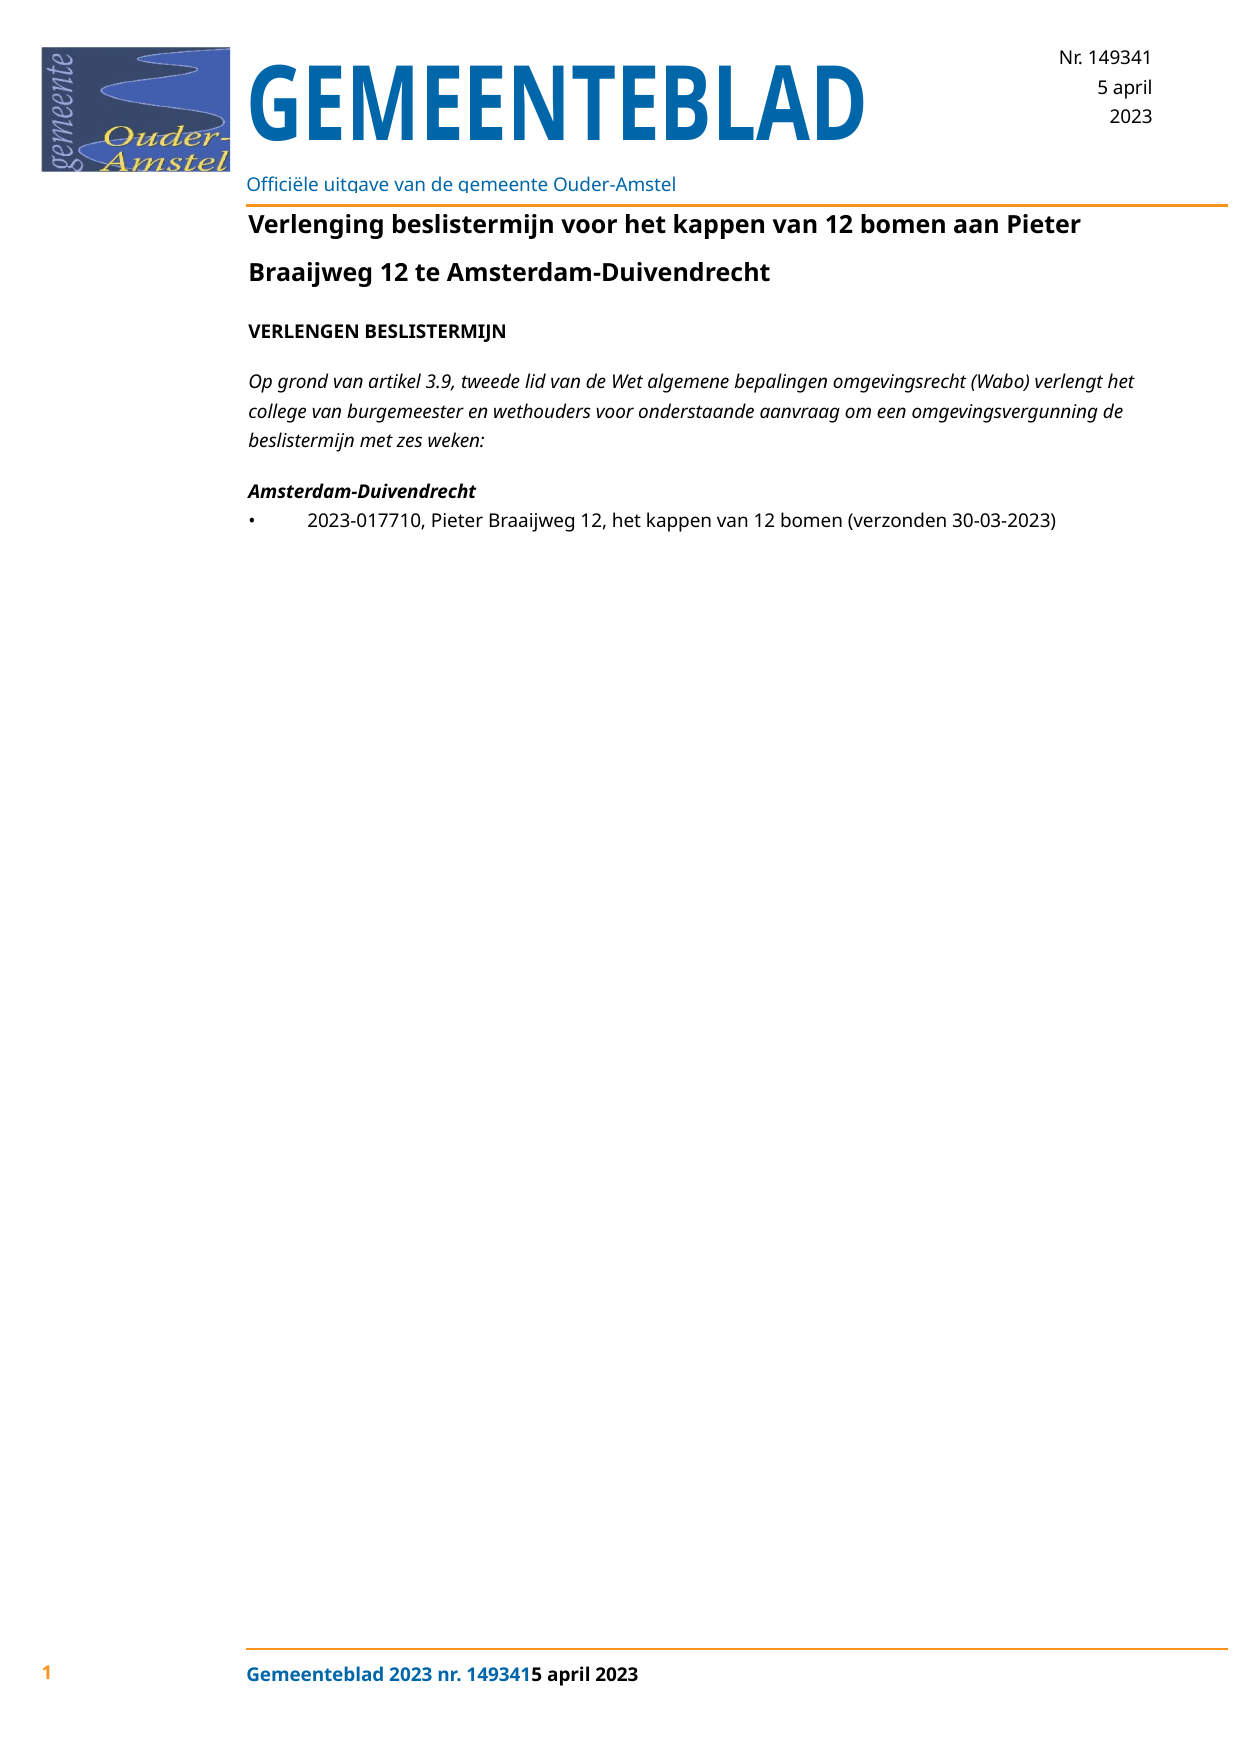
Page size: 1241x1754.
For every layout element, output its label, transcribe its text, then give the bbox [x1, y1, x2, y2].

text Verlenging beslistermijn voor het kappen van 12 bomen aan Pieter Braaijweg 12 te Amsterdam-Duivendrecht [248, 207, 1152, 288]
picture [41, 47, 231, 172]
list 2023-017710, Pieter Braaijweg 12, het kappen van 12 bomen (verzonden 30-03-2023) [248, 507, 1152, 533]
text Amsterdam-Duivendrecht [248, 478, 1152, 504]
text VERLENGEN BESLISTERMIJN [248, 318, 1152, 344]
text Op grond van artikel 3.9, tweede lid van de Wet algemene bepalingen omgevingsrecht (Wabo) verlengt het college van burgemeester en wethouders voor onderstaande aanvraag om een omgevingsvergunning de beslistermijn met zes weken: [248, 368, 1152, 453]
